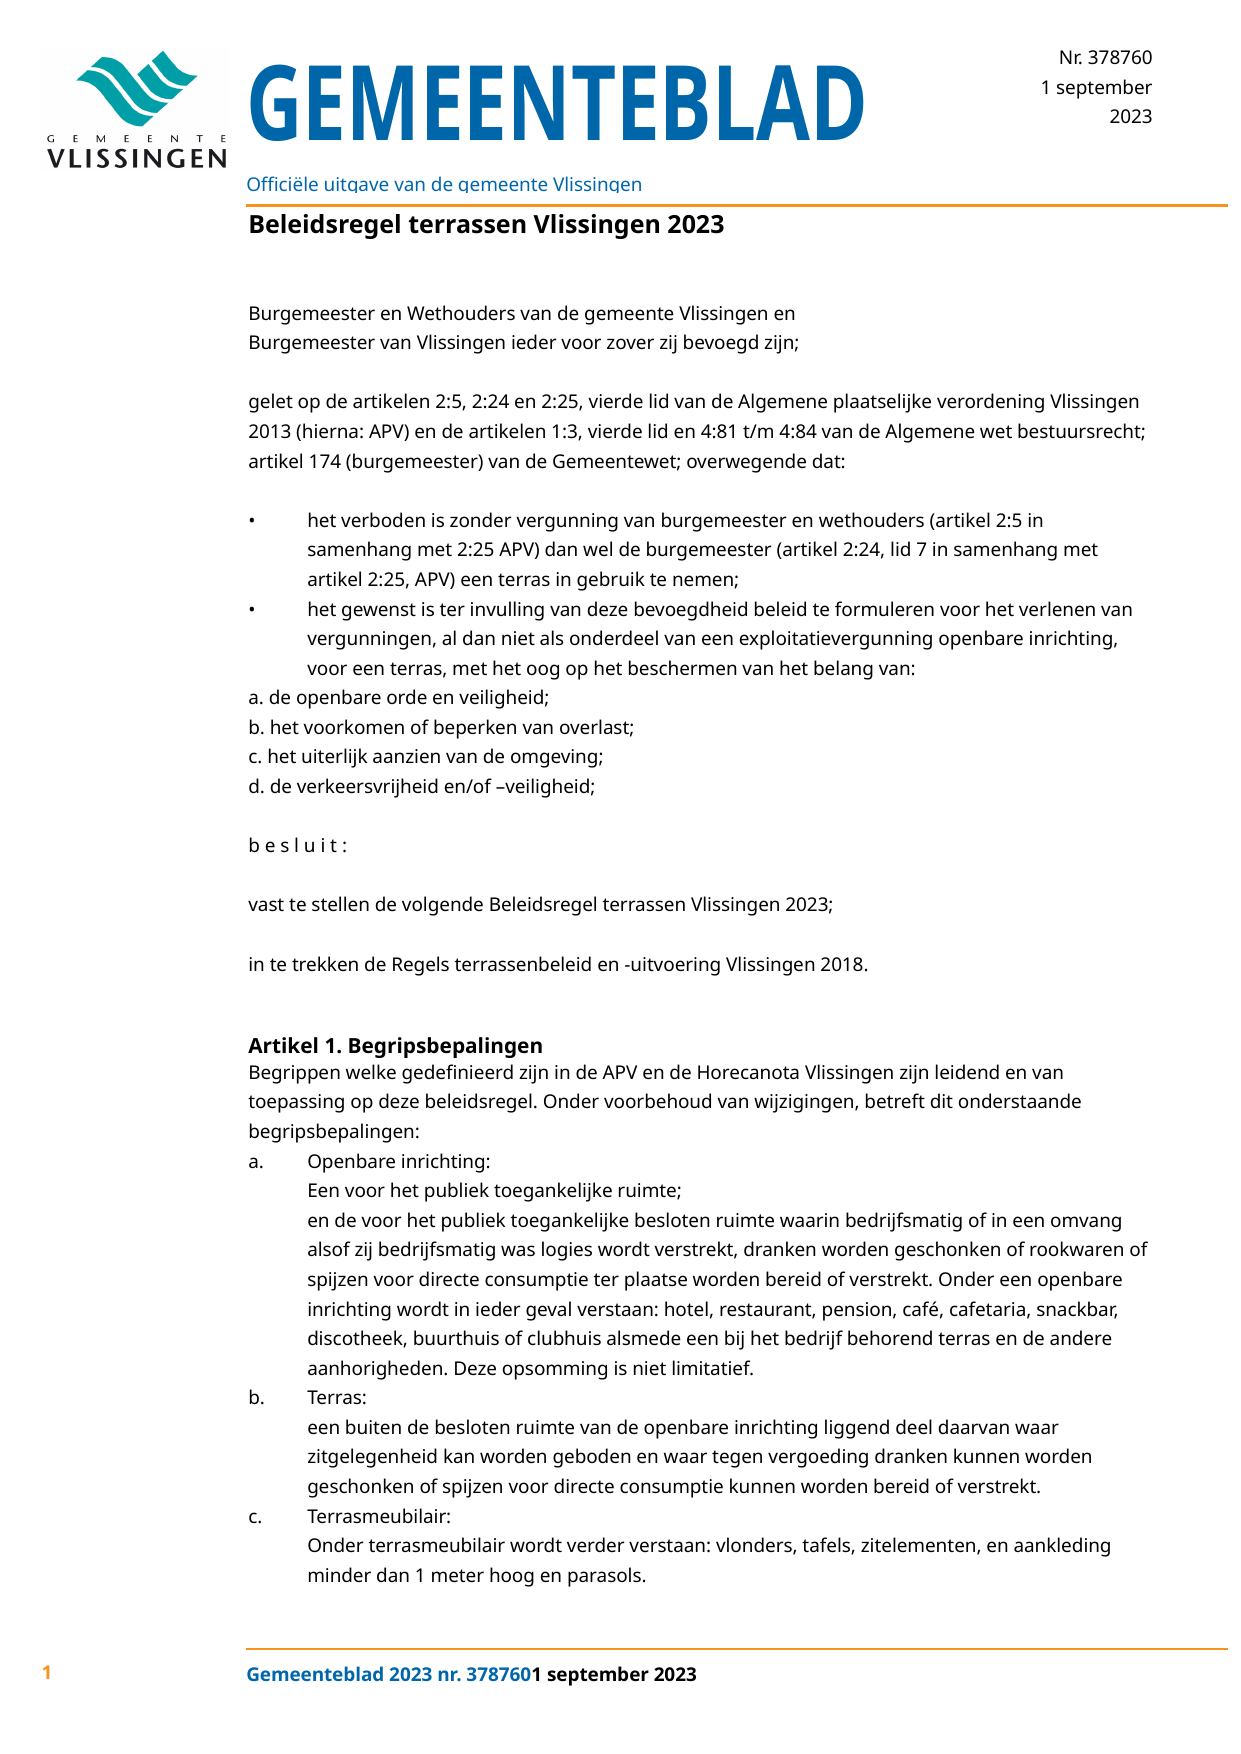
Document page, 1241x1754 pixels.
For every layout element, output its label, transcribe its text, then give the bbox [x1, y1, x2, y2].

list Openbare inrichting: [248, 1148, 1152, 1174]
text Begrippen welke gedefinieerd zijn in de APV en de Horecanota Vlissingen zijn leidend en van toepassing op deze beleidsregel. Onder voorbehoud van wijzigingen, betreft dit onderstaande begripsbepalingen: [248, 1059, 1152, 1144]
text Burgemeester en Wethouders van de gemeente Vlissingen en [248, 300, 1152, 326]
list Terrasmeubilair: [248, 1503, 1152, 1529]
list en de voor het publiek toegankelijke besloten ruimte waarin bedrijfsmatig of in een omvang alsof zij bedrijfsmatig was logies wordt verstrekt, dranken worden geschonken of rookwaren of spijzen voor directe consumptie ter plaatse worden bereid of verstrekt. Onder een openbare inrichting wordt in ieder geval verstaan: hotel, restaurant, pension, café, cafetaria, snackbar, discotheek, buurthuis of clubhuis alsmede een bij het bedrijf behorend terras en de andere aanhorigheden. Deze opsomming is niet limitatief. [248, 1207, 1152, 1381]
picture [41, 47, 231, 172]
list het verboden is zonder vergunning van burgemeester en wethouders (artikel 2:5 in samenhang met 2:25 APV) dan wel de burgemeester (artikel 2:24, lid 7 in samenhang met artikel 2:25, APV) een terras in gebruik te nemen; [248, 507, 1152, 592]
text Beleidsregel terrassen Vlissingen 2023 [248, 207, 1152, 241]
list Onder terrasmeubilair wordt verder verstaan: vlonders, tafels, zitelementen, en aankleding minder dan 1 meter hoog en parasols. [248, 1532, 1152, 1588]
text in te trekken de Regels terrassenbeleid en -uitvoering Vlissingen 2018. [248, 951, 1152, 976]
list Een voor het publiek toegankelijke ruimte; [248, 1177, 1152, 1203]
text b e s l u i t : [248, 832, 1152, 858]
text a. de openbare orde en veiligheid; [248, 684, 1152, 710]
text Artikel 1. Begripsbepalingen [248, 1031, 1152, 1059]
list een buiten de besloten ruimte van de openbare inrichting liggend deel daarvan waar zitgelegenheid kan worden geboden en waar tegen vergoeding dranken kunnen worden geschonken of spijzen voor directe consumptie kunnen worden bereid of verstrekt. [248, 1414, 1152, 1499]
list het gewenst is ter invulling van deze bevoegdheid beleid te formuleren voor het verlenen van vergunningen, al dan niet als onderdeel van een exploitatievergunning openbare inrichting, voor een terras, met het oog op het beschermen van het belang van: [248, 596, 1152, 681]
text gelet op de artikelen 2:5, 2:24 en 2:25, vierde lid van de Algemene plaatselijke verordening Vlissingen 2013 (hierna: APV) en de artikelen 1:3, vierde lid en 4:81 t/m 4:84 van de Algemene wet bestuursrecht; artikel 174 (burgemeester) van de Gemeentewet; overwegende dat: [248, 389, 1152, 473]
text c. het uiterlijk aanzien van de omgeving; [248, 744, 1152, 769]
text vast te stellen de volgende Beleidsregel terrassen Vlissingen 2023; [248, 892, 1152, 917]
text d. de verkeersvrijheid en/of –veiligheid; [248, 773, 1152, 799]
text b. het voorkomen of beperken van overlast; [248, 714, 1152, 740]
list Terras: [248, 1384, 1152, 1410]
text Burgemeester van Vlissingen ieder voor zover zij bevoegd zijn; [248, 329, 1152, 355]
